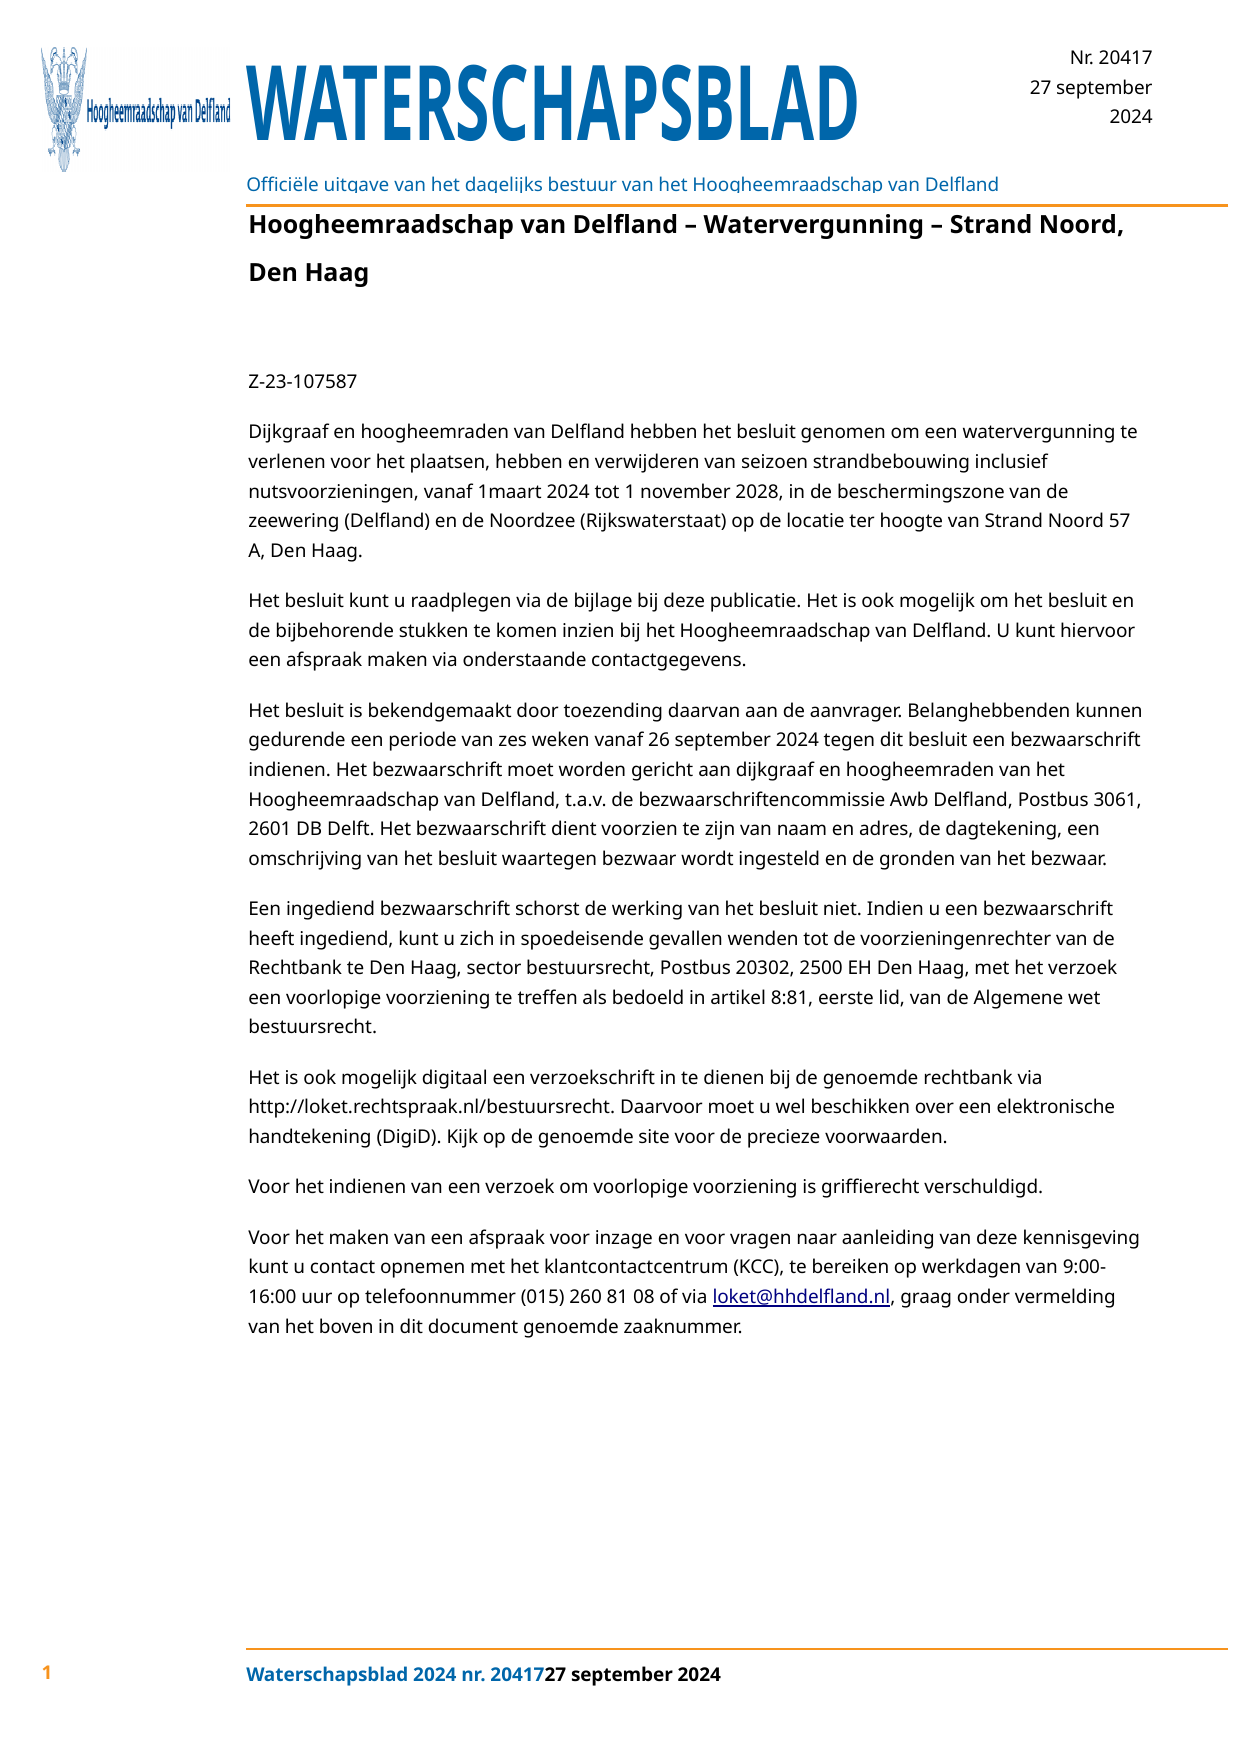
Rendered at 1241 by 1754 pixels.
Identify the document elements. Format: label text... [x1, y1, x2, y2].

text Het is ook mogelijk digitaal een verzoekschrift in te dienen bij de genoemde rechtbank via http://loket.rechtspraak.nl/bestuursrecht. Daarvoor moet u wel beschikken over een elektronische handtekening (DigiD). Kijk op de genoemde site voor de precieze voorwaarden. [248, 1064, 1152, 1149]
text Het besluit kunt u raadplegen via de bijlage bij deze publicatie. Het is ook mogelijk om het besluit en de bijbehorende stukken te komen inzien bij het Hoogheemraadschap van Delfland. U kunt hiervoor een afspraak maken via onderstaande contactgegevens. [248, 587, 1152, 672]
text Voor het indienen van een verzoek om voorlopige voorziening is griffierecht verschuldigd. [248, 1174, 1152, 1199]
text Hoogheemraadschap van Delfland – Watervergunning – Strand Noord, Den Haag [248, 207, 1152, 288]
text Voor het maken van een afspraak voor inzage en voor vragen naar aanleiding van deze kennisgeving kunt u contact opnemen met het klantcontactcentrum (KCC), te bereiken op werkdagen van 9:00-16:00 uur op telefoonnummer (015) 260 81 08 of via loket@hhdelfland.nl, graag onder vermelding van het boven in dit document genoemde zaaknummer. [248, 1224, 1152, 1339]
text Dijkgraaf en hoogheemraden van Delfland hebben het besluit genomen om een watervergunning te verlenen voor het plaatsen, hebben en verwijderen van seizoen strandbebouwing inclusief nutsvoorzieningen, vanaf 1maart 2024 tot 1 november 2028, in de beschermingszone van de zeewering (Delfland) en de Noordzee (Rijkswaterstaat) op de locatie ter hoogte van Strand Noord 57 A, Den Haag. [248, 419, 1152, 563]
picture [41, 47, 231, 172]
text Z-23-107587 [248, 368, 1152, 394]
text Een ingediend bezwaarschrift schorst de werking van het besluit niet. Indien u een bezwaarschrift heeft ingediend, kunt u zich in spoedeisende gevallen wenden tot de voorzieningenrechter van de Rechtbank te Den Haag, sector bestuursrecht, Postbus 20302, 2500 EH Den Haag, met het verzoek een voorlopige voorziening te treffen als bedoeld in artikel 8:81, eerste lid, van de Algemene wet bestuursrecht. [248, 895, 1152, 1039]
text Het besluit is bekendgemaakt door toezending daarvan aan de aanvrager. Belanghebbenden kunnen gedurende een periode van zes weken vanaf 26 september 2024 tegen dit besluit een bezwaarschrift indienen. Het bezwaarschrift moet worden gericht aan dijkgraaf en hoogheemraden van het Hoogheemraadschap van Delfland, t.a.v. de bezwaarschriftencommissie Awb Delfland, Postbus 3061, 2601 DB Delft. Het bezwaarschrift dient voorzien te zijn van naam en adres, de dagtekening, een omschrijving van het besluit waartegen bezwaar wordt ingesteld en de gronden van het bezwaar. [248, 697, 1152, 871]
